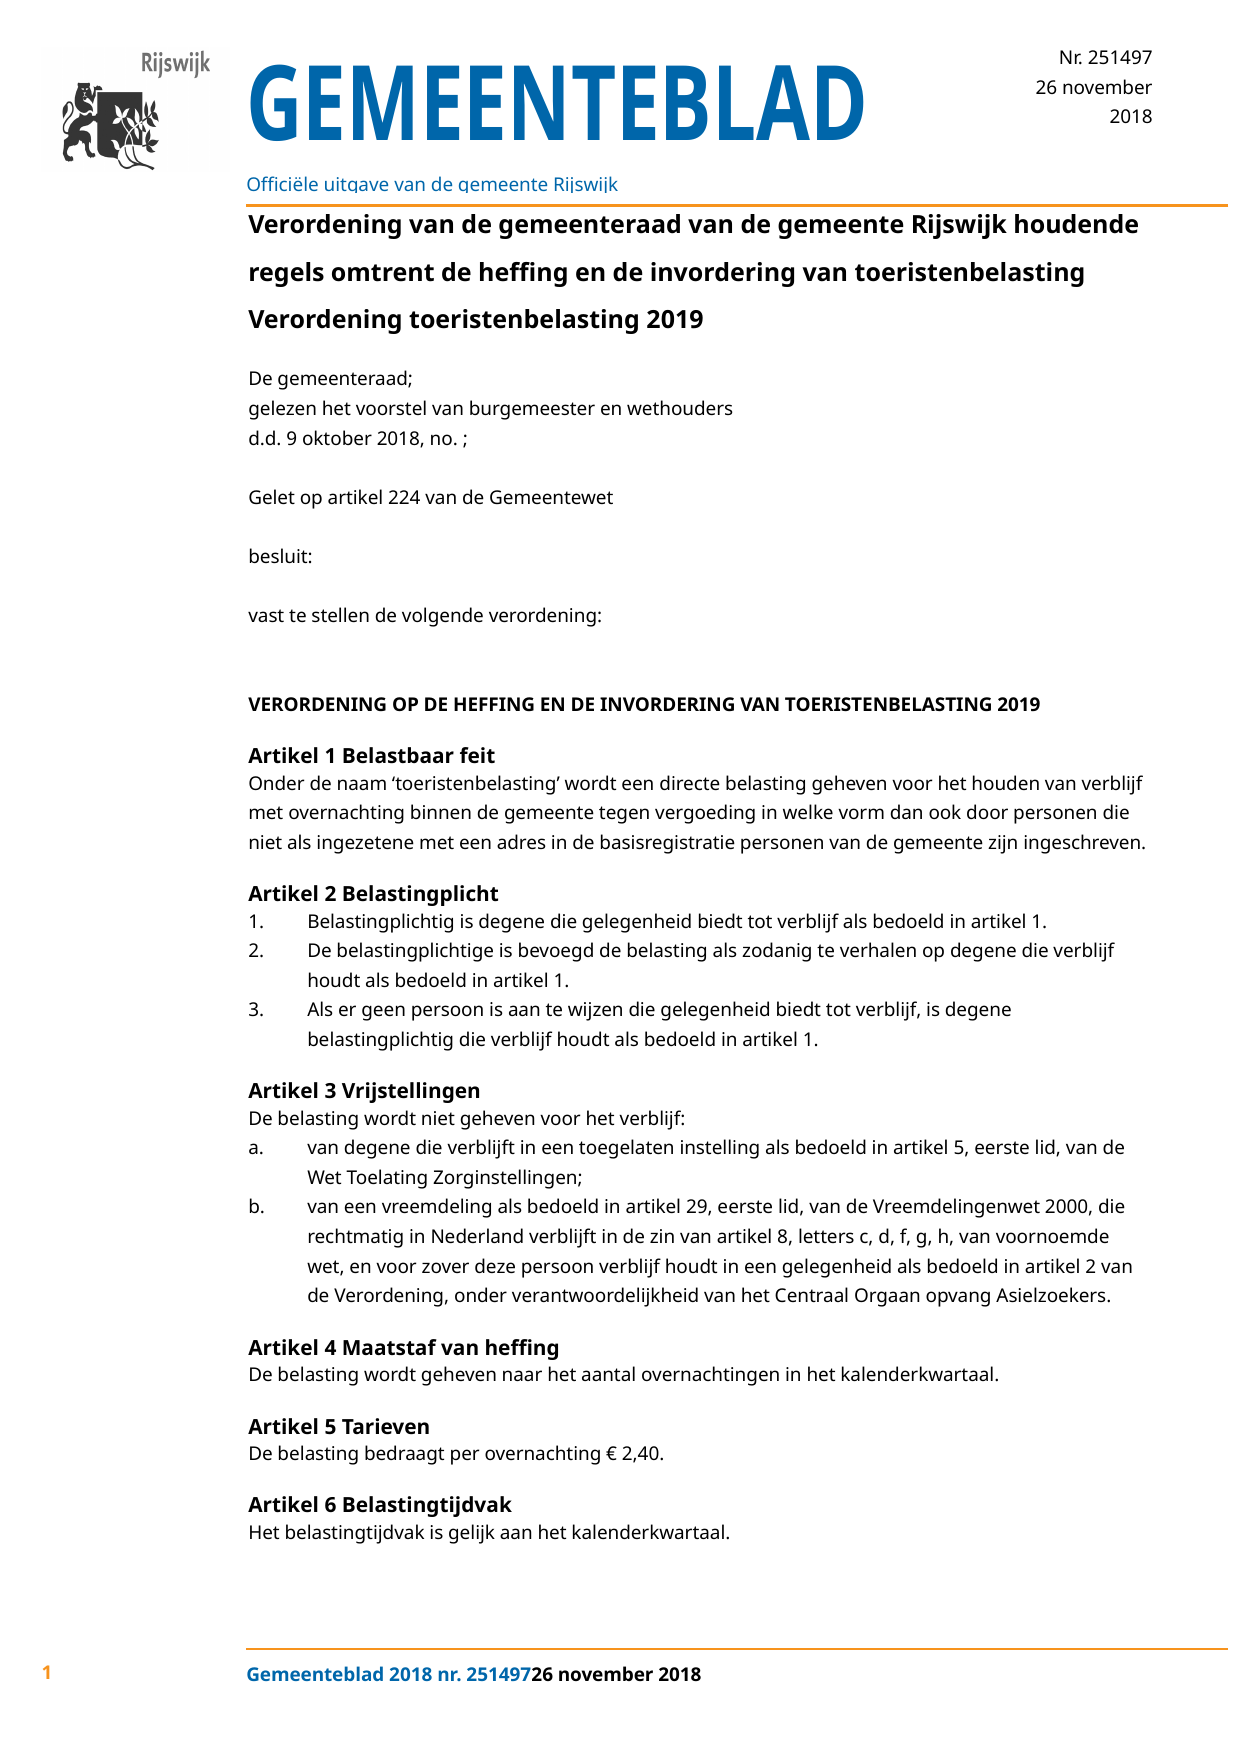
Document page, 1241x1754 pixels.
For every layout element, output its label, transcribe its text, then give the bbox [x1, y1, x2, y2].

text Onder de naam ‘toeristenbelasting’ wordt een directe belasting geheven voor het houden van verblijf met overnachting binnen de gemeente tegen vergoeding in welke vorm dan ook door personen die niet als ingezetene met een adres in de basisregistratie personen van de gemeente zijn ingeschreven. [248, 770, 1152, 855]
text besluit: [248, 543, 1152, 569]
text Artikel 1 Belastbaar feit [248, 741, 1152, 770]
list De belastingplichtige is bevoegd de belasting als zodanig te verhalen op degene die verblijf houdt als bedoeld in artikel 1. [248, 937, 1152, 993]
list van degene die verblijft in een toegelaten instelling als bedoeld in artikel 5, eerste lid, van de Wet Toelating Zorginstellingen; [248, 1134, 1152, 1190]
text vast te stellen de volgende verordening: [248, 602, 1152, 628]
text Artikel 2 Belastingplicht [248, 879, 1152, 908]
list Als er geen persoon is aan te wijzen die gelegenheid biedt tot verblijf, is degene belastingplichtig die verblijf houdt als bedoeld in artikel 1. [248, 997, 1152, 1052]
picture [41, 47, 231, 172]
list van een vreemdeling als bedoeld in artikel 29, eerste lid, van de Vreemdelingenwet 2000, die rechtmatig in Nederland verblijft in de zin van artikel 8, letters c, d, f, g, h, van voornoemde wet, en voor zover deze persoon verblijf houdt in een gelegenheid als bedoeld in artikel 2 van de Verordening, onder verantwoordelijkheid van het Centraal Orgaan opvang Asielzoekers. [248, 1194, 1152, 1308]
text Het belastingtijdvak is gelijk aan het kalenderkwartaal. [248, 1519, 1152, 1545]
text De belasting wordt niet geheven voor het verblijf: [248, 1105, 1152, 1131]
list Belastingplichtig is degene die gelegenheid biedt tot verblijf als bedoeld in artikel 1. [248, 908, 1152, 933]
text Artikel 3 Vrijstellingen [248, 1077, 1152, 1105]
text Verordening van de gemeenteraad van de gemeente Rijswijk houdende regels omtrent de heffing en de invordering van toeristenbelasting Verordening toeristenbelasting 2019 [248, 207, 1152, 336]
text De belasting bedraagt per overnachting € 2,40. [248, 1440, 1152, 1466]
text d.d. 9 oktober 2018, no. ; [248, 425, 1152, 450]
text De belasting wordt geheven naar het aantal overnachtingen in het kalenderkwartaal. [248, 1361, 1152, 1387]
text Artikel 5 Tarieven [248, 1412, 1152, 1440]
text VERORDENING OP DE HEFFING EN DE INVORDERING VAN TOERISTENBELASTING 2019 [248, 691, 1152, 717]
text Artikel 6 Belastingtijdvak [248, 1491, 1152, 1519]
text Artikel 4 Maatstaf van heffing [248, 1333, 1152, 1361]
text De gemeenteraad; [248, 366, 1152, 391]
text gelezen het voorstel van burgemeester en wethouders [248, 395, 1152, 421]
text Gelet op artikel 224 van de Gemeentewet [248, 484, 1152, 509]
